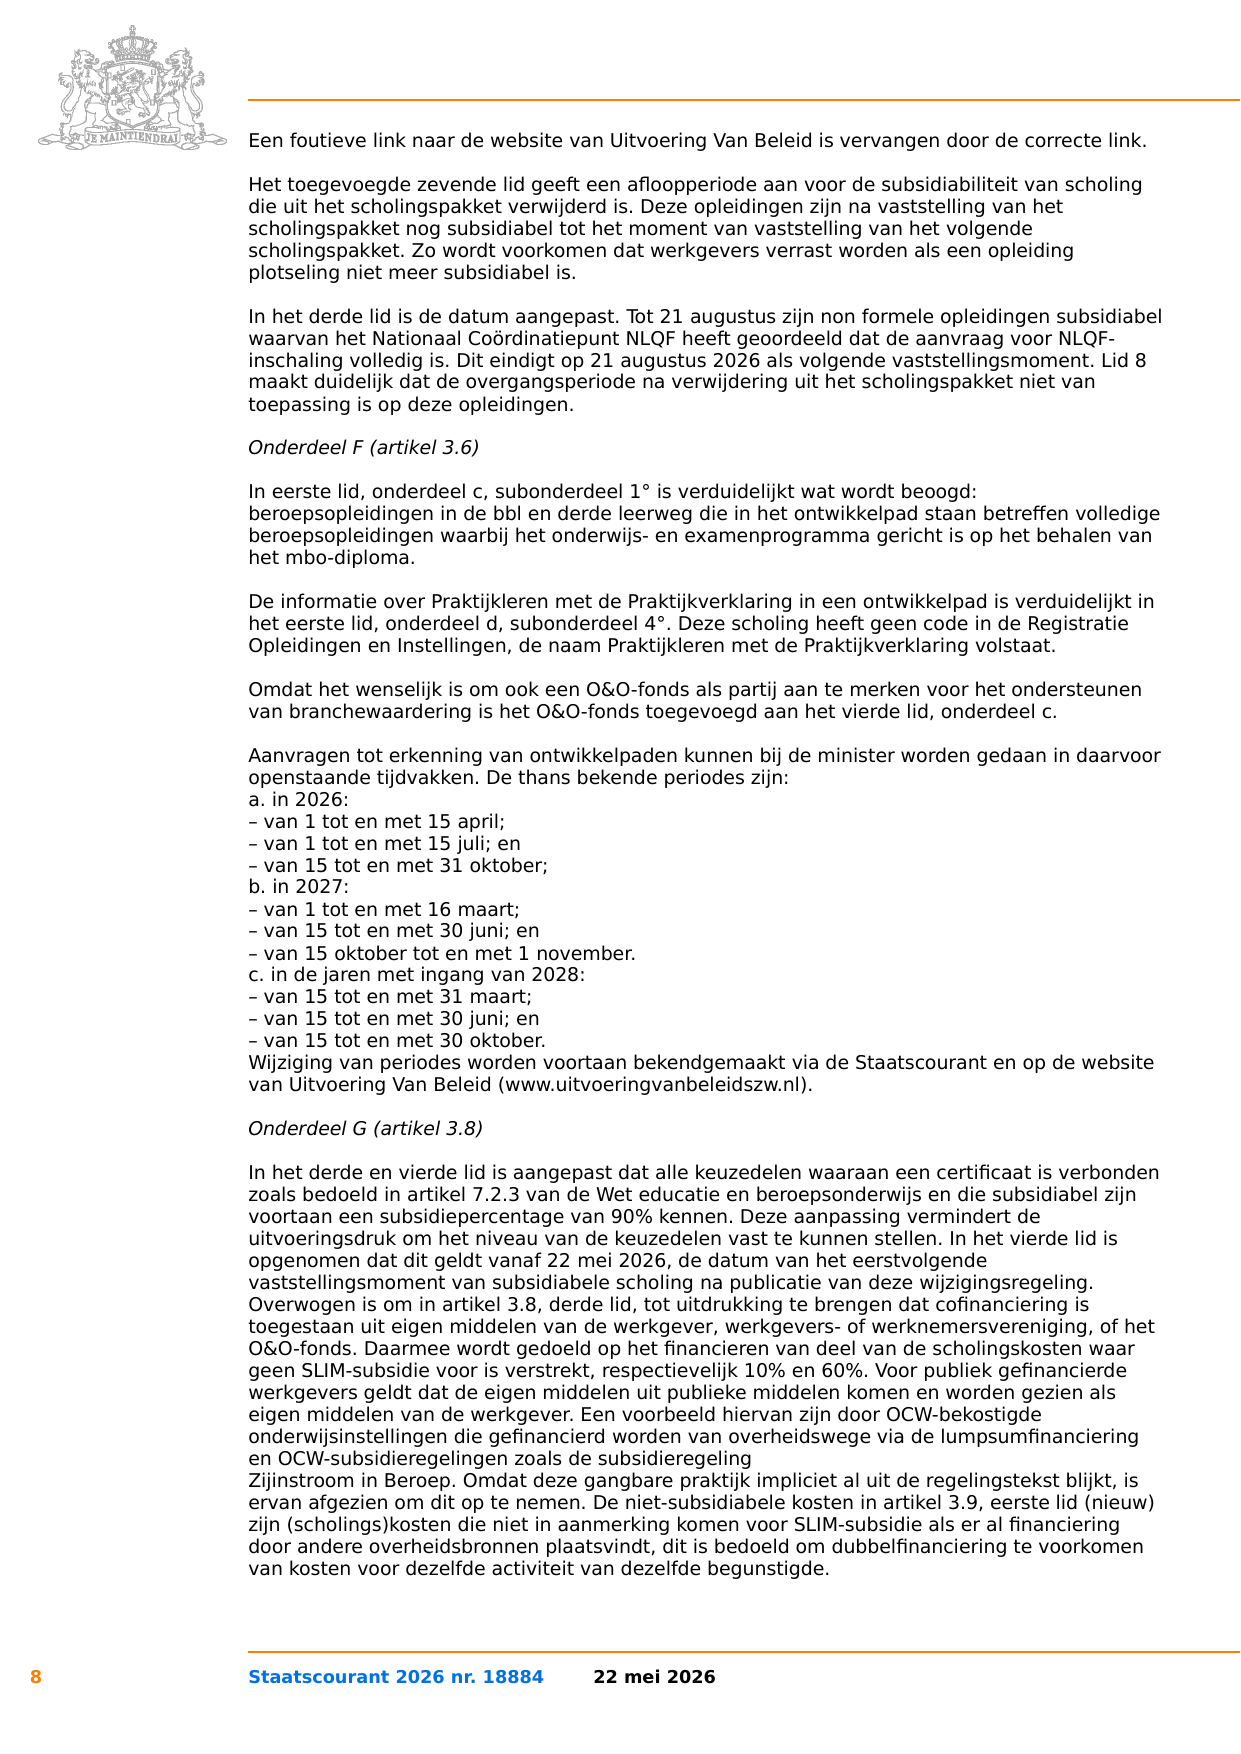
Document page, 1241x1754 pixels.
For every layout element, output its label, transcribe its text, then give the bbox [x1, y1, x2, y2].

text Overwogen is om in artikel 3.8, derde lid, tot uitdrukking te brengen dat cofinanciering is toegestaan uit eigen middelen van de werkgever, werkgevers- of werknemersvereniging, of het O&O-fonds. Daarmee wordt gedoeld op het financieren van deel van de scholingskosten waar geen SLIM-subsidie voor is verstrekt, respectievelijk 10% en 60%. Voor publiek gefinancierde werkgevers geldt dat de eigen middelen uit publieke middelen komen en worden gezien als eigen middelen van de werkgever. Een voorbeeld hiervan zijn door OCW-bekostigde onderwijsinstellingen die gefinancierd worden van overheidswege via de lumpsumfinanciering en OCW-subsidieregelingen zoals de subsidieregeling [248, 1294, 1163, 1470]
text – van 15 tot en met 30 juni; en [248, 1008, 1163, 1030]
text Omdat het wenselijk is om ook een O&O-fonds als partij aan te merken voor het ondersteunen van branchewaardering is het O&O-fonds toegevoegd aan het vierde lid, onderdeel c. [248, 679, 1163, 723]
subtitle Onderdeel F (artikel 3.6) [248, 437, 1163, 459]
text – van 1 tot en met 15 april; [248, 811, 1163, 832]
picture [38, 25, 227, 150]
text In het derde lid is de datum aangepast. Tot 21 augustus zijn non formele opleidingen subsidiabel waarvan het Nationaal Coördinatiepunt NLQF heeft geoordeeld dat de aanvraag voor NLQF-inschaling volledig is. Dit eindigt op 21 augustus 2026 als volgende vaststellingsmoment. Lid 8 maakt duidelijk dat de overgangsperiode na verwijdering uit het scholingspakket niet van toepassing is op deze opleidingen. [248, 306, 1163, 415]
text – van 15 tot en met 30 oktober. [248, 1030, 1163, 1052]
text – van 15 tot en met 30 juni; en [248, 920, 1163, 942]
text Zijinstroom in Beroep. Omdat deze gangbare praktijk impliciet al uit de regelingstekst blijkt, is ervan afgezien om dit op te nemen. De niet-subsidiabele kosten in artikel 3.9, eerste lid (nieuw) zijn (scholings)kosten die niet in aanmerking komen voor SLIM-subsidie als er al financiering door andere overheidsbronnen plaatsvindt, dit is bedoeld om dubbelfinanciering te voorkomen van kosten voor dezelfde activiteit van dezelfde begunstigde. [248, 1470, 1163, 1579]
text – van 15 oktober tot en met 1 november. [248, 942, 1163, 964]
text – van 1 tot en met 16 maart; [248, 898, 1163, 920]
text b. in 2027: [248, 876, 1163, 898]
text In het derde en vierde lid is aangepast dat alle keuzedelen waaraan een certificaat is verbonden zoals bedoeld in artikel 7.2.3 van de Wet educatie en beroepsonderwijs en die subsidiabel zijn voortaan een subsidiepercentage van 90% kennen. Deze aanpassing vermindert de uitvoeringsdruk om het niveau van de keuzedelen vast te kunnen stellen. In het vierde lid is opgenomen dat dit geldt vanaf 22 mei 2026, de datum van het eerstvolgende vaststellingsmoment van subsidiabele scholing na publicatie van deze wijzigingsregeling. [248, 1162, 1163, 1294]
text In eerste lid, onderdeel c, subonderdeel 1° is verduidelijkt wat wordt beoogd: beroepsopleidingen in de bbl en derde leerweg die in het ontwikkelpad staan betreffen volledige beroepsopleidingen waarbij het onderwijs- en examenprogramma gericht is op het behalen van het mbo-diploma. [248, 481, 1163, 569]
text – van 15 tot en met 31 oktober; [248, 854, 1163, 876]
text Een foutieve link naar de website van Uitvoering Van Beleid is vervangen door de correcte link. [248, 130, 1163, 152]
text – van 15 tot en met 31 maart; [248, 986, 1163, 1008]
subtitle Onderdeel G (artikel 3.8) [248, 1118, 1163, 1140]
text a. in 2026: [248, 788, 1163, 811]
text Het toegevoegde zevende lid geeft een afloopperiode aan voor de subsidiabiliteit van scholing die uit het scholingspakket verwijderd is. Deze opleidingen zijn na vaststelling van het scholingspakket nog subsidiabel tot het moment van vaststelling van het volgende scholingspakket. Zo wordt voorkomen dat werkgevers verrast worden als een opleiding plotseling niet meer subsidiabel is. [248, 174, 1163, 284]
text c. in de jaren met ingang van 2028: [248, 964, 1163, 986]
text – van 1 tot en met 15 juli; en [248, 832, 1163, 854]
text Aanvragen tot erkenning van ontwikkelpaden kunnen bij de minister worden gedaan in daarvoor openstaande tijdvakken. De thans bekende periodes zijn: [248, 744, 1163, 788]
text Wijziging van periodes worden voortaan bekendgemaakt via de Staatscourant en op de website van Uitvoering Van Beleid (www.uitvoeringvanbeleidszw.nl). [248, 1052, 1163, 1096]
text De informatie over Praktijkleren met de Praktijkverklaring in een ontwikkelpad is verduidelijkt in het eerste lid, onderdeel d, subonderdeel 4°. Deze scholing heeft geen code in de Registratie Opleidingen en Instellingen, de naam Praktijkleren met de Praktijkverklaring volstaat. [248, 591, 1163, 657]
